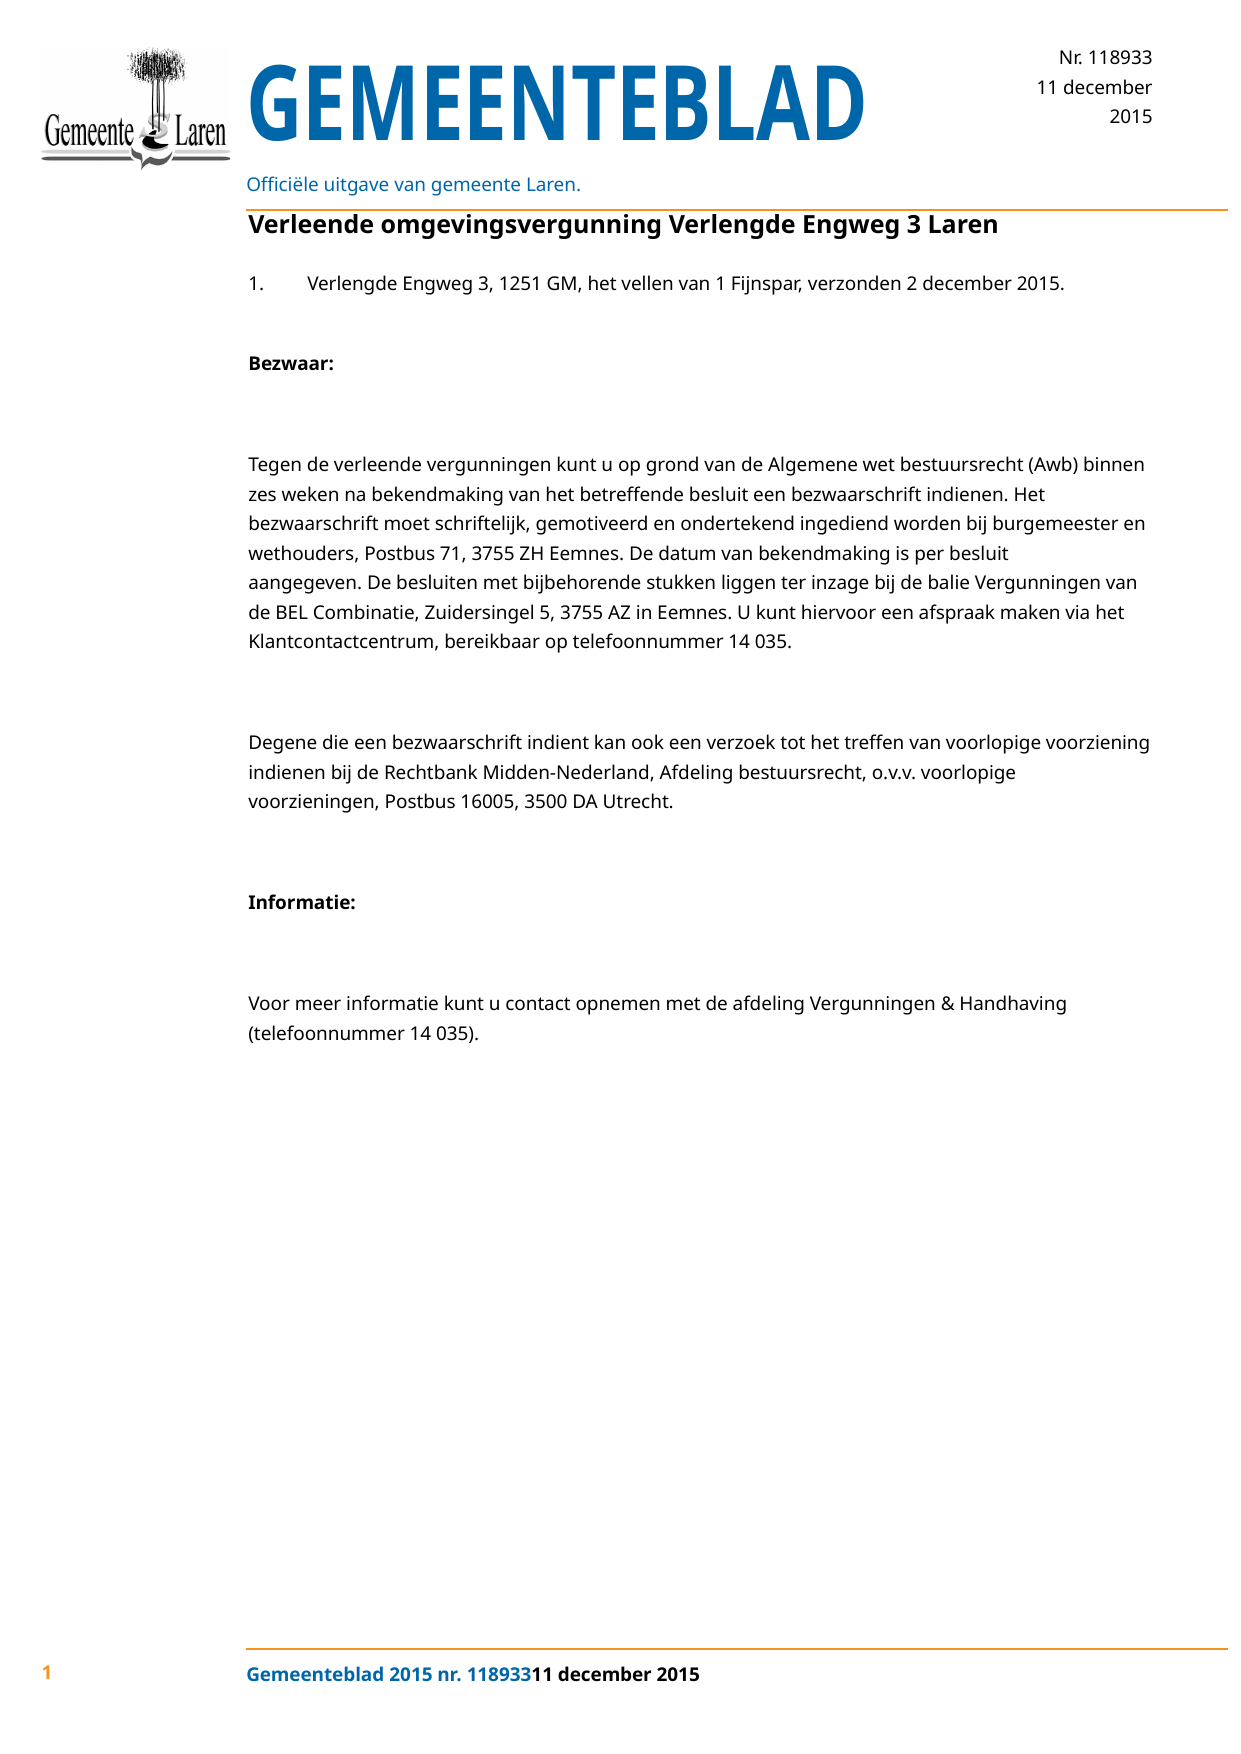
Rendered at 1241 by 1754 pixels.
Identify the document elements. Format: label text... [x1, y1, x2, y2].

text Informatie: [248, 889, 1152, 915]
picture [41, 47, 231, 172]
list Verlengde Engweg 3, 1251 GM, het vellen van 1 Fijnspar, verzonden 2 december 2015. [248, 270, 1152, 296]
text Tegen de verleende vergunningen kunt u op grond van de Algemene wet bestuursrecht (Awb) binnen zes weken na bekendmaking van het betreffende besluit een bezwaarschrift indienen. Het bezwaarschrift moet schriftelijk, gemotiveerd en ondertekend ingediend worden bij burgemeester en wethouders, Postbus 71, 3755 ZH Eemnes. De datum van bekendmaking is per besluit aangegeven. De besluiten met bijbehorende stukken liggen ter inzage bij de balie Vergunningen van de BEL Combinatie, Zuidersingel 5, 3755 AZ in Eemnes. U kunt hiervoor een afspraak maken via het Klantcontactcentrum, bereikbaar op telefoonnummer 14 035. [248, 451, 1152, 654]
text Verleende omgevingsvergunning Verlengde Engweg 3 Laren [248, 211, 1152, 241]
text Voor meer informatie kunt u contact opnemen met de afdeling Vergunningen & Handhaving (telefoonnummer 14 035). [248, 990, 1152, 1046]
text Bezwaar: [248, 350, 1152, 376]
text Degene die een bezwaarschrift indient kan ook een verzoek tot het treffen van voorlopige voorziening indienen bij de Rechtbank Midden-Nederland, Afdeling bestuursrecht, o.v.v. voorlopige voorzieningen, Postbus 16005, 3500 DA Utrecht. [248, 729, 1152, 814]
